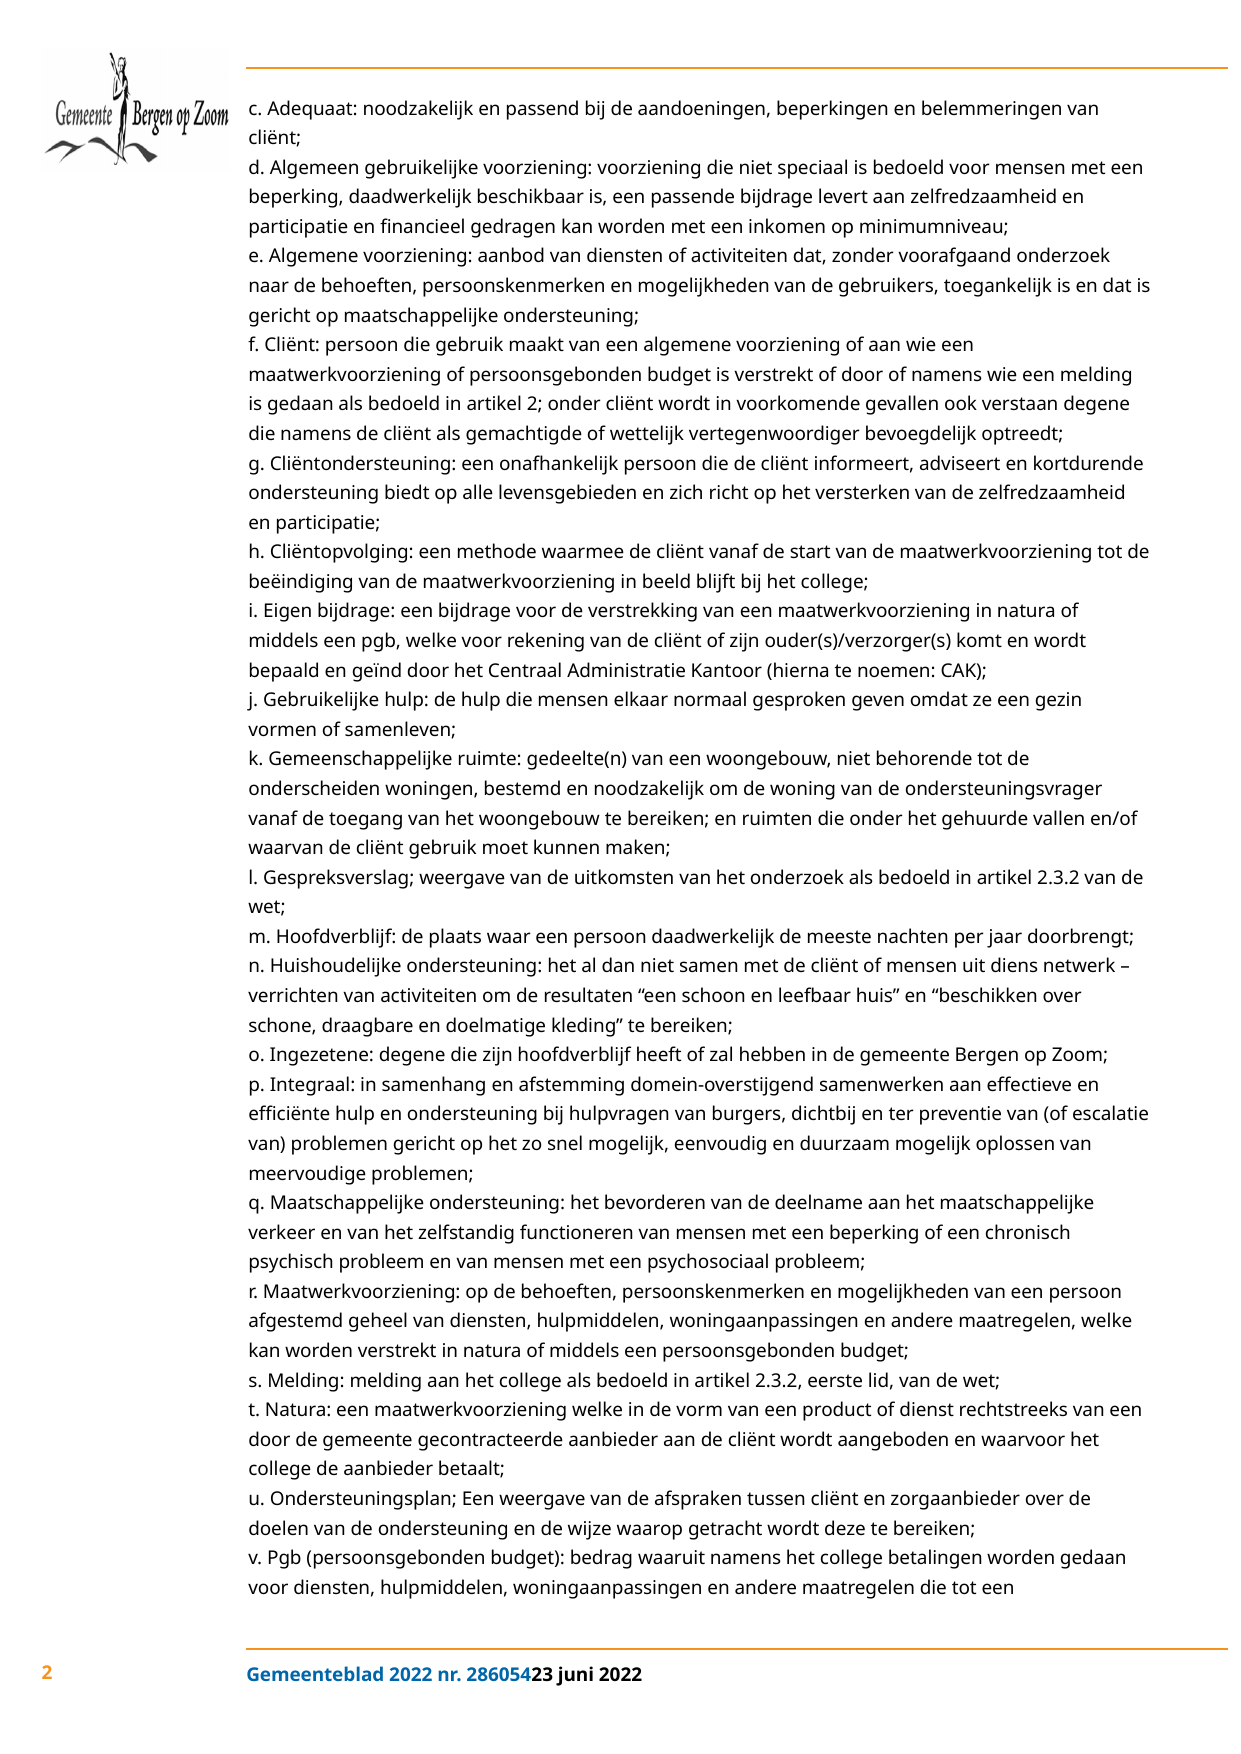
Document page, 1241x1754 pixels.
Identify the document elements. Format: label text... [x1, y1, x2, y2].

text k. Gemeenschappelijke ruimte: gedeelte(n) van een woongebouw, niet behorende tot de onderscheiden woningen, bestemd en noodzakelijk om de woning van de ondersteuningsvrager vanaf de toegang van het woongebouw te bereiken; en ruimten die onder het gehuurde vallen en/of waarvan de cliënt gebruik moet kunnen maken; [248, 746, 1152, 860]
text n. Huishoudelijke ondersteuning: het al dan niet samen met de cliënt of mensen uit diens netwerk – verrichten van activiteiten om de resultaten “een schoon en leefbaar huis” en “beschikken over schone, draagbare en doelmatige kleding” te bereiken; [248, 953, 1152, 1038]
text h. Cliëntopvolging: een methode waarmee de cliënt vanaf de start van de maatwerkvoorziening tot de beëindiging van de maatwerkvoorziening in beeld blijft bij het college; [248, 538, 1152, 594]
picture [41, 47, 231, 172]
text o. Ingezetene: degene die zijn hoofdverblijf heeft of zal hebben in de gemeente Bergen op Zoom; [248, 1041, 1152, 1067]
text g. Cliëntondersteuning: een onafhankelijk persoon die de cliënt informeert, adviseert en kortdurende ondersteuning biedt op alle levensgebieden en zich richt op het versterken van de zelfredzaamheid en participatie; [248, 450, 1152, 535]
text p. Integraal: in samenhang en afstemming domein-overstijgend samenwerken aan effectieve en efficiënte hulp en ondersteuning bij hulpvragen van burgers, dichtbij en ter preventie van (of escalatie van) problemen gericht op het zo snel mogelijk, eenvoudig en duurzaam mogelijk oplossen van meervoudige problemen; [248, 1071, 1152, 1186]
text d. Algemeen gebruikelijke voorziening: voorziening die niet speciaal is bedoeld voor mensen met een beperking, daadwerkelijk beschikbaar is, een passende bijdrage levert aan zelfredzaamheid en participatie en financieel gedragen kan worden met een inkomen op minimumniveau; [248, 154, 1152, 239]
text f. Cliënt: persoon die gebruik maakt van een algemene voorziening of aan wie een maatwerkvoorziening of persoonsgebonden budget is verstrekt of door of namens wie een melding is gedaan als bedoeld in artikel 2; onder cliënt wordt in voorkomende gevallen ook verstaan degene die namens de cliënt als gemachtigde of wettelijk vertegenwoordiger bevoegdelijk optreedt; [248, 331, 1152, 446]
text t. Natura: een maatwerkvoorziening welke in de vorm van een product of dienst rechtstreeks van een door de gemeente gecontracteerde aanbieder aan de cliënt wordt aangeboden en waarvoor het college de aanbieder betaalt; [248, 1396, 1152, 1481]
text q. Maatschappelijke ondersteuning: het bevorderen van de deelname aan het maatschappelijke verkeer en van het zelfstandig functioneren van mensen met een beperking of een chronisch psychisch probleem en van mensen met een psychosociaal probleem; [248, 1189, 1152, 1274]
text e. Algemene voorziening: aanbod van diensten of activiteiten dat, zonder voorafgaand onderzoek naar de behoeften, persoonskenmerken en mogelijkheden van de gebruikers, toegankelijk is en dat is gericht op maatschappelijke ondersteuning; [248, 243, 1152, 328]
text j. Gebruikelijke hulp: de hulp die mensen elkaar normaal gesproken geven omdat ze een gezin vormen of samenleven; [248, 686, 1152, 742]
text i. Eigen bijdrage: een bijdrage voor de verstrekking van een maatwerkvoorziening in natura of middels een pgb, welke voor rekening van de cliënt of zijn ouder(s)/verzorger(s) komt en wordt bepaald en geïnd door het Centraal Administratie Kantoor (hierna te noemen: CAK); [248, 598, 1152, 683]
text r. Maatwerkvoorziening: op de behoeften, persoonskenmerken en mogelijkheden van een persoon afgestemd geheel van diensten, hulpmiddelen, woningaanpassingen en andere maatregelen, welke kan worden verstrekt in natura of middels een persoonsgebonden budget; [248, 1278, 1152, 1363]
text c. Adequaat: noodzakelijk en passend bij de aandoeningen, beperkingen en belemmeringen van cliënt; [248, 95, 1152, 150]
text v. Pgb (persoonsgebonden budget): bedrag waaruit namens het college betalingen worden gedaan voor diensten, hulpmiddelen, woningaanpassingen en andere maatregelen die tot een [248, 1544, 1152, 1600]
text s. Melding: melding aan het college als bedoeld in artikel 2.3.2, eerste lid, van de wet; [248, 1367, 1152, 1393]
text m. Hoofdverblijf: de plaats waar een persoon daadwerkelijk de meeste nachten per jaar doorbrengt; [248, 923, 1152, 949]
text l. Gespreksverslag; weergave van de uitkomsten van het onderzoek als bedoeld in artikel 2.3.2 van de wet; [248, 864, 1152, 919]
text u. Ondersteuningsplan; Een weergave van de afspraken tussen cliënt en zorgaanbieder over de doelen van de ondersteuning en de wijze waarop getracht wordt deze te bereiken; [248, 1485, 1152, 1541]
